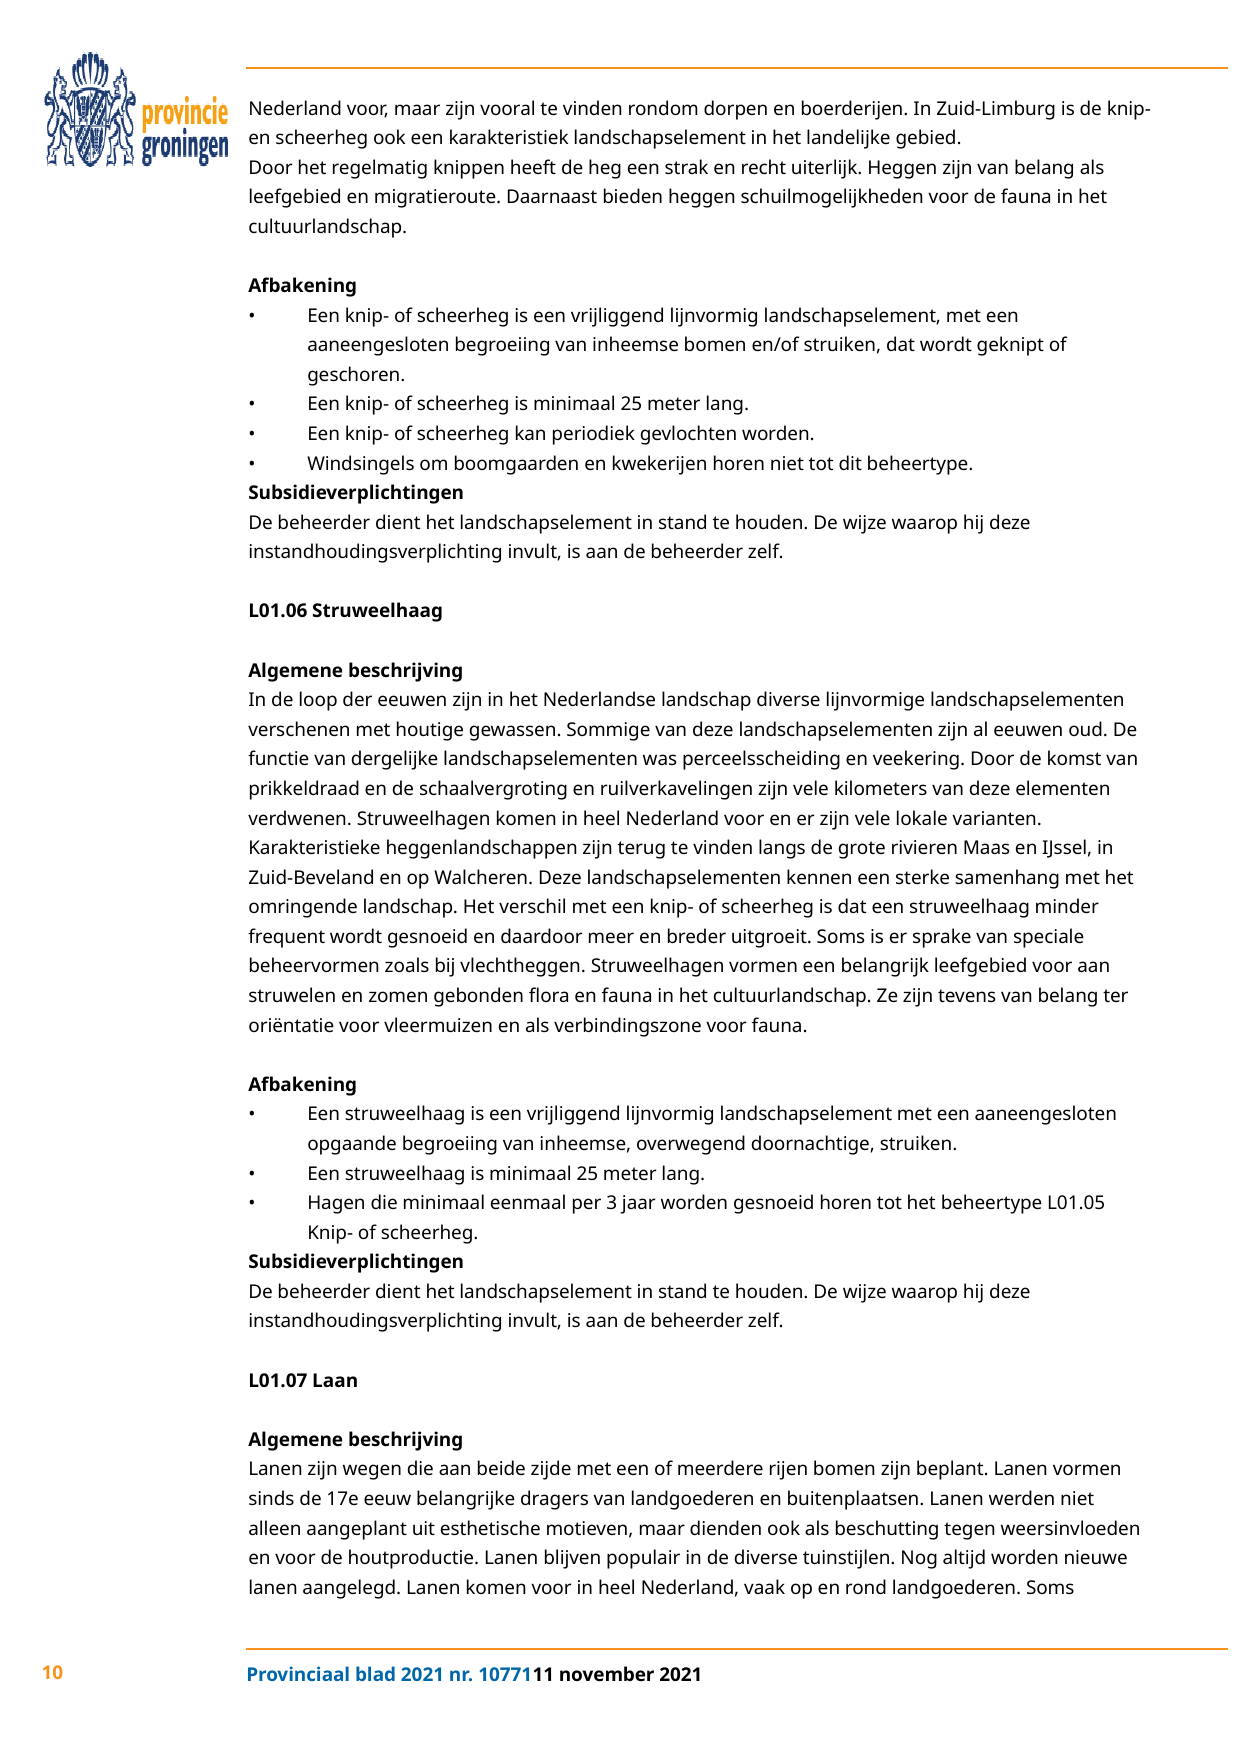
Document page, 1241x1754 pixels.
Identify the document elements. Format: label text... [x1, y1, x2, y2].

text In de loop der eeuwen zijn in het Nederlandse landschap diverse lijnvormige landschapselementen verschenen met houtige gewassen. Sommige van deze landschapselementen zijn al eeuwen oud. De functie van dergelijke landschapselementen was perceelsscheiding en veekering. Door de komst van prikkeldraad en de schaalvergroting en ruilverkavelingen zijn vele kilometers van deze elementen verdwenen. Struweelhagen komen in heel Nederland voor en er zijn vele lokale varianten. Karakteristieke heggenlandschappen zijn terug te vinden langs de grote rivieren Maas en IJssel, in Zuid-Beveland en op Walcheren. Deze landschapselementen kennen een sterke samenhang met het omringende landschap. Het verschil met een knip- of scheerheg is dat een struweelhaag minder frequent wordt gesnoeid en daardoor meer en breder uitgroeit. Soms is er sprake van speciale beheervormen zoals bij vlechtheggen. Struweelhagen vormen een belangrijk leefgebied voor aan struwelen en zomen gebonden flora en fauna in het cultuurlandschap. Ze zijn tevens van belang ter oriëntatie voor vleermuizen en als verbindingszone voor fauna. [248, 686, 1152, 1038]
list Een struweelhaag is een vrijliggend lijnvormig landschapselement met een aaneengesloten opgaande begroeiing van inheemse, overwegend doornachtige, struiken. [248, 1101, 1152, 1156]
text Algemene beschrijving [248, 657, 1152, 683]
text Lanen zijn wegen die aan beide zijde met een of meerdere rijen bomen zijn beplant. Lanen vormen sinds de 17e eeuw belangrijke dragers van landgoederen en buitenplaatsen. Lanen werden niet alleen aangeplant uit esthetische motieven, maar dienden ook als beschutting tegen weersinvloeden en voor de houtproductie. Lanen blijven populair in de diverse tuinstijlen. Nog altijd worden nieuwe lanen aangelegd. Lanen komen voor in heel Nederland, vaak op en rond landgoederen. Soms [248, 1456, 1152, 1600]
text De beheerder dient het landschapselement in stand te houden. De wijze waarop hij deze instandhoudingsverplichting invult, is aan de beheerder zelf. [248, 509, 1152, 564]
list Een struweelhaag is minimaal 25 meter lang. [248, 1160, 1152, 1186]
text De beheerder dient het landschapselement in stand te houden. De wijze waarop hij deze instandhoudingsverplichting invult, is aan de beheerder zelf. [248, 1278, 1152, 1333]
text Algemene beschrijving [248, 1426, 1152, 1452]
text Afbakening [248, 272, 1152, 298]
text Door het regelmatig knippen heeft de heg een strak en recht uiterlijk. Heggen zijn van belang als leefgebied en migratieroute. Daarnaast bieden heggen schuilmogelijkheden voor de fauna in het cultuurlandschap. [248, 154, 1152, 239]
text Subsidieverplichtingen [248, 479, 1152, 505]
list Een knip- of scheerheg is minimaal 25 meter lang. [248, 391, 1152, 416]
list Een knip- of scheerheg kan periodiek gevlochten worden. [248, 420, 1152, 446]
text L01.06 Struweelhaag [248, 598, 1152, 623]
text Afbakening [248, 1071, 1152, 1097]
list Een knip- of scheerheg is een vrijliggend lijnvormig landschapselement, met een aaneengesloten begroeiing van inheemse bomen en/of struiken, dat wordt geknipt of geschoren. [248, 302, 1152, 387]
list Hagen die minimaal eenmaal per 3 jaar worden gesnoeid horen tot het beheertype L01.05 Knip- of scheerheg. [248, 1189, 1152, 1245]
text Nederland voor, maar zijn vooral te vinden rondom dorpen en boerderijen. In Zuid-Limburg is de knip- en scheerheg ook een karakteristiek landschapselement in het landelijke gebied. [248, 95, 1152, 150]
list Windsingels om boomgaarden en kwekerijen horen niet tot dit beheertype. [248, 450, 1152, 476]
picture [41, 47, 231, 172]
text L01.07 Laan [248, 1367, 1152, 1393]
text Subsidieverplichtingen [248, 1248, 1152, 1274]
